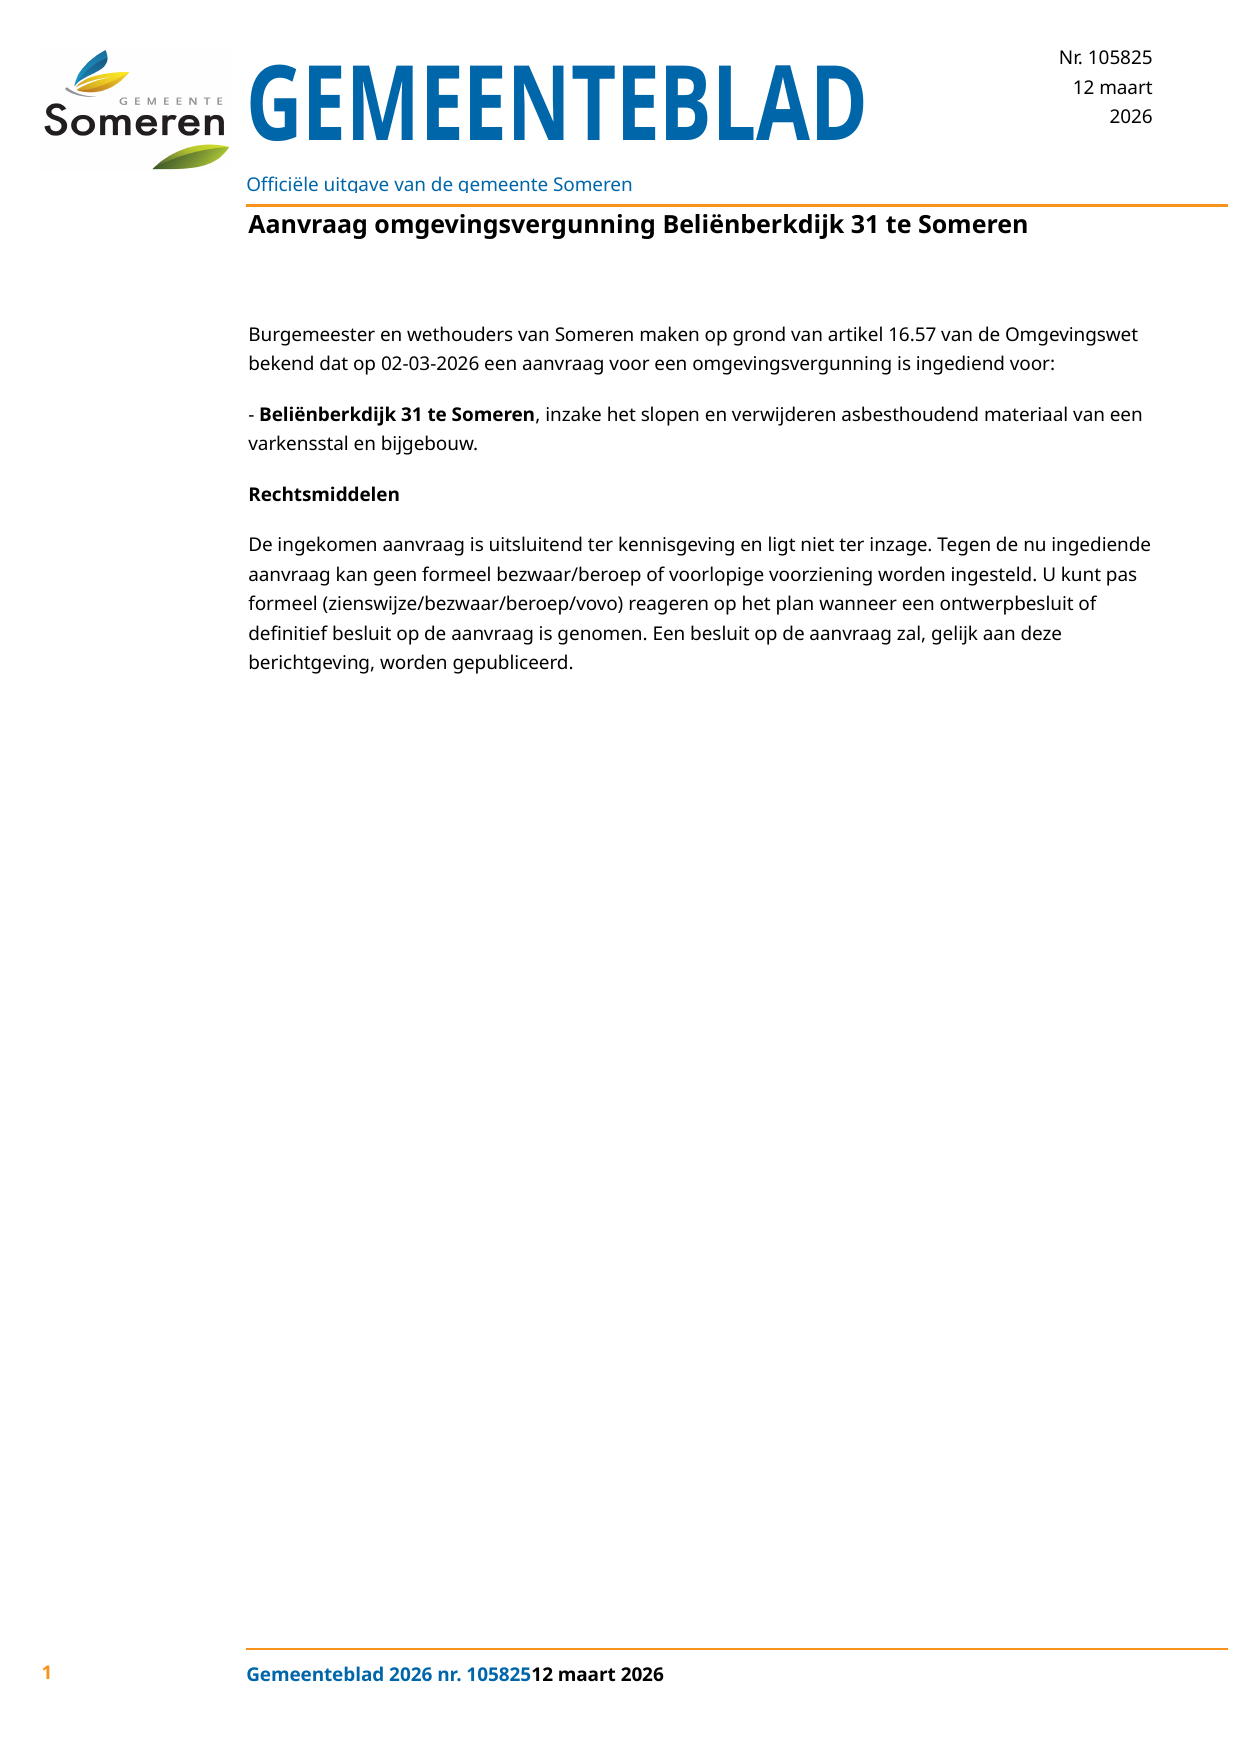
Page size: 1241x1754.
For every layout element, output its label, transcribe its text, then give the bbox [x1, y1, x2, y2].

text Aanvraag omgevingsvergunning Beliënberkdijk 31 te Someren [248, 207, 1152, 241]
text Burgemeester en wethouders van Someren maken op grond van artikel 16.57 van de Omgevingswet bekend dat op 02-03-2026 een aanvraag voor een omgevingsvergunning is ingediend voor: [248, 321, 1152, 376]
picture [41, 47, 231, 172]
text - Beliënberkdijk 31 te Someren, inzake het slopen en verwijderen asbesthoudend materiaal van een varkensstal en bijgebouw. [248, 401, 1152, 456]
text Rechtsmiddelen [248, 481, 1152, 506]
text De ingekomen aanvraag is uitsluitend ter kennisgeving en ligt niet ter inzage. Tegen de nu ingediende aanvraag kan geen formeel bezwaar/beroep of voorlopige voorziening worden ingesteld. U kunt pas formeel (zienswijze/bezwaar/beroep/vovo) reageren op het plan wanneer een ontwerpbesluit of definitief besluit op de aanvraag is genomen. Een besluit op de aanvraag zal, gelijk aan deze berichtgeving, worden gepubliceerd. [248, 531, 1152, 675]
